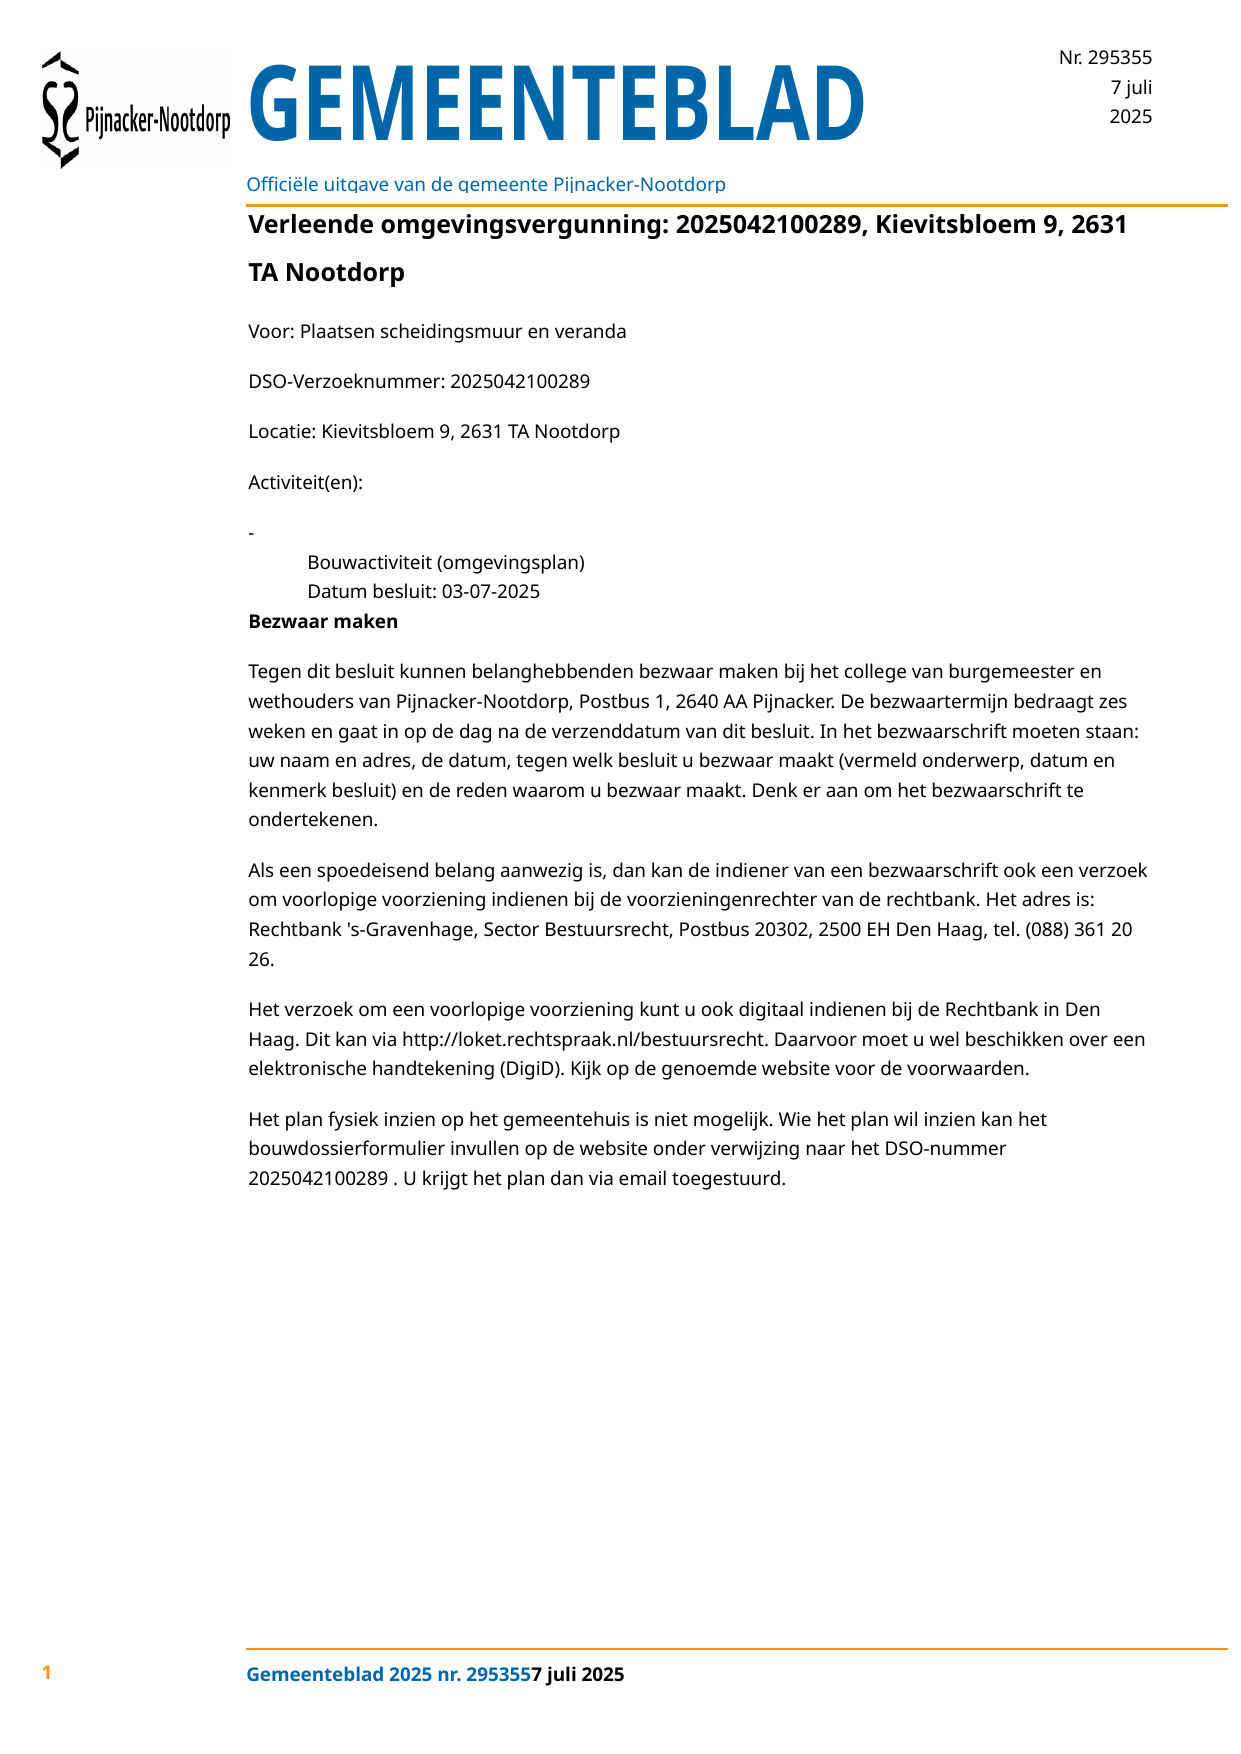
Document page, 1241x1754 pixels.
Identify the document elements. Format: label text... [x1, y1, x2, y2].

text Het plan fysiek inzien op het gemeentehuis is niet mogelijk. Wie het plan wil inzien kan het bouwdossierformulier invullen op de website onder verwijzing naar het DSO-nummer 2025042100289 . U krijgt het plan dan via email toegestuurd. [248, 1106, 1152, 1191]
text Bezwaar maken [248, 608, 1152, 634]
picture [41, 47, 231, 172]
text Verleende omgevingsvergunning: 2025042100289, Kievitsbloem 9, 2631 TA Nootdorp [248, 207, 1152, 288]
text Als een spoedeisend belang aanwezig is, dan kan de indiener van een bezwaarschrift ook een verzoek om voorlopige voorziening indienen bij de voorzieningenrechter van de rechtbank. Het adres is: Rechtbank 's-Gravenhage, Sector Bestuursrecht, Postbus 20302, 2500 EH Den Haag, tel. (088) 361 20 26. [248, 857, 1152, 972]
text DSO-Verzoeknummer: 2025042100289 [248, 368, 1152, 394]
text Tegen dit besluit kunnen belanghebbenden bezwaar maken bij het college van burgemeester en wethouders van Pijnacker-Nootdorp, Postbus 1, 2640 AA Pijnacker. De bezwaartermijn bedraagt zes weken en gaat in op de dag na de verzenddatum van dit besluit. In het bezwaarschrift moeten staan: uw naam en adres, de datum, tegen welk besluit u bezwaar maakt (vermeld onderwerp, datum en kenmerk besluit) en de reden waarom u bezwaar maakt. Denk er aan om het bezwaarschrift te ondertekenen. [248, 659, 1152, 832]
text Activiteit(en): [248, 469, 1152, 495]
list Bouwactiviteit (omgevingsplan) [248, 549, 1152, 575]
text Voor: Plaatsen scheidingsmuur en veranda [248, 318, 1152, 344]
text Het verzoek om een voorlopige voorziening kunt u ook digitaal indienen bij de Rechtbank in Den Haag. Dit kan via http://loket.rechtspraak.nl/bestuursrecht. Daarvoor moet u wel beschikken over een elektronische handtekening (DigiD). Kijk op de genoemde website voor de voorwaarden. [248, 996, 1152, 1081]
list Datum besluit: 03-07-2025 [248, 579, 1152, 604]
text Locatie: Kievitsbloem 9, 2631 TA Nootdorp [248, 419, 1152, 444]
